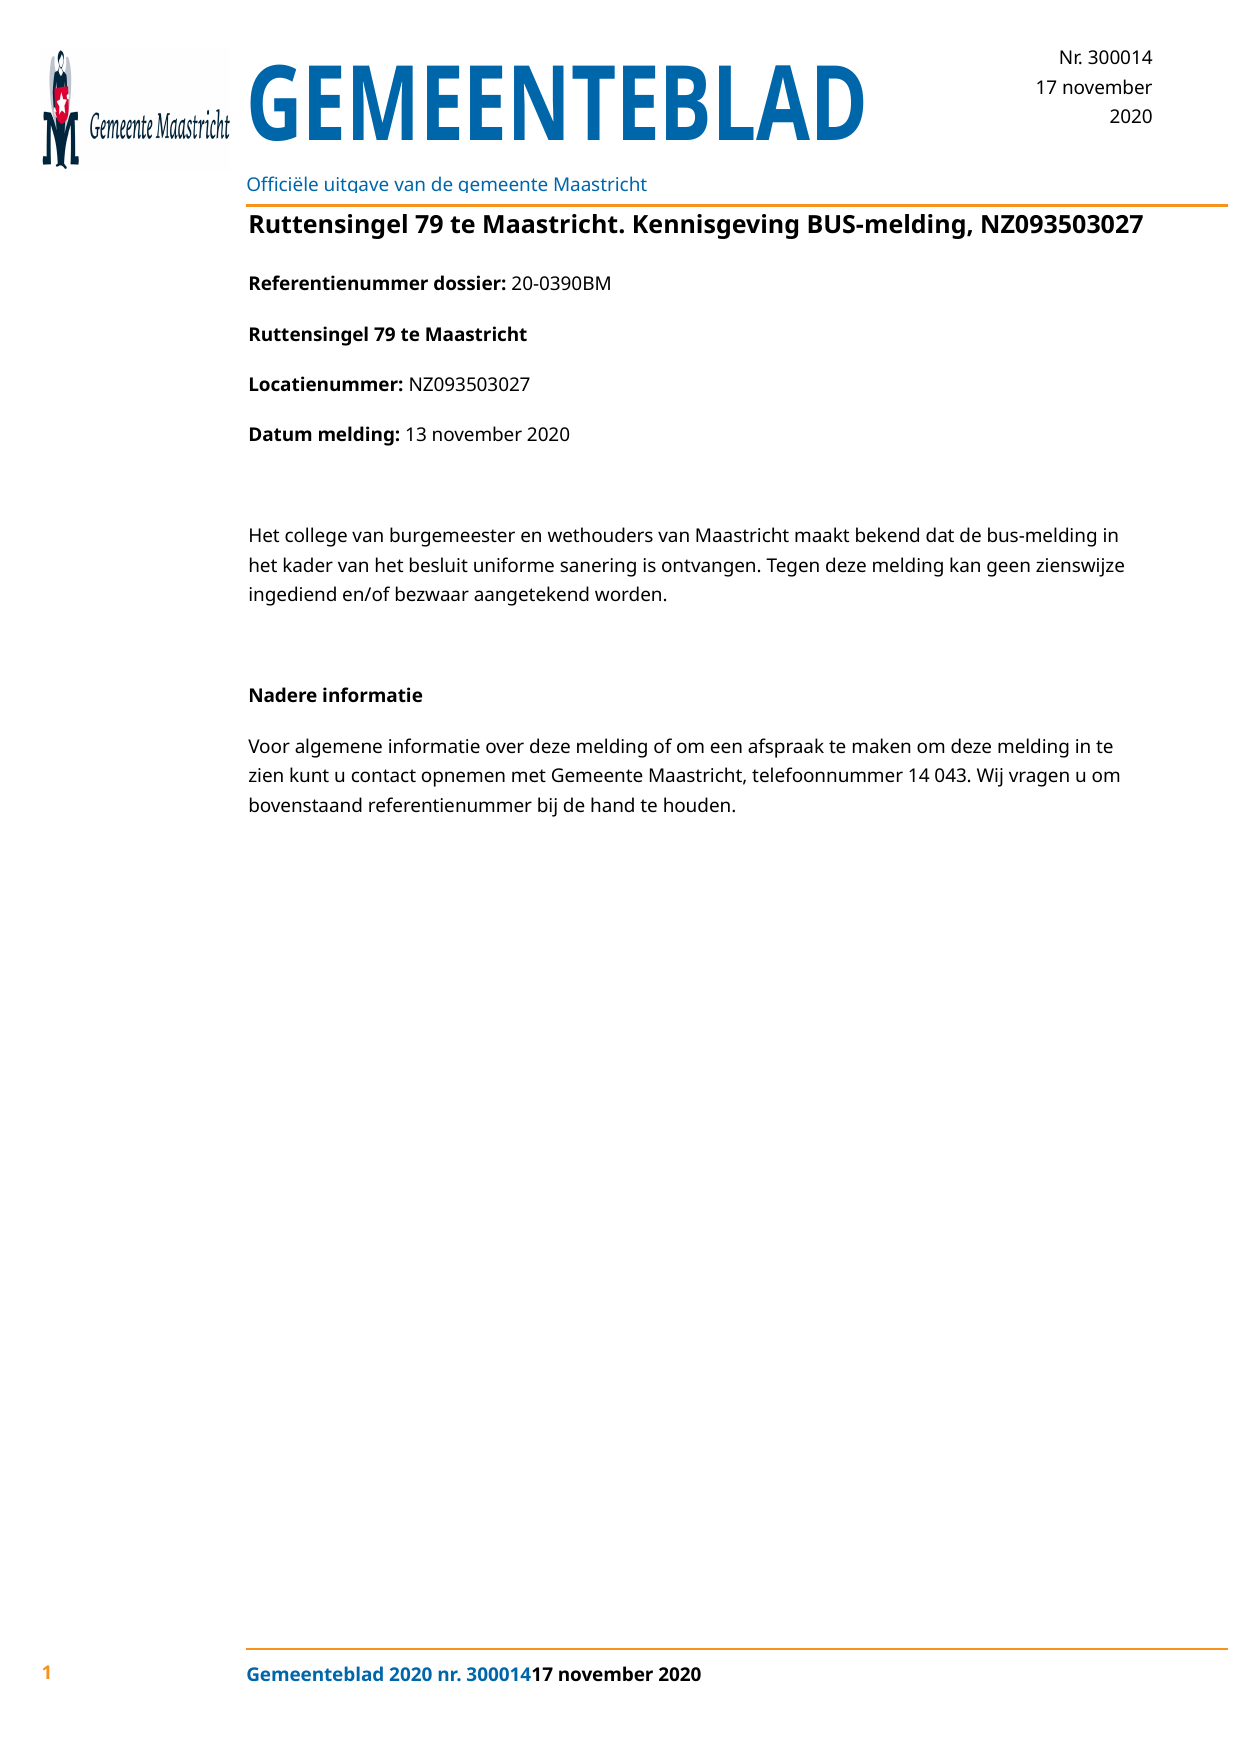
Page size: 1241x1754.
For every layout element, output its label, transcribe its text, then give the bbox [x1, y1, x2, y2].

text Ruttensingel 79 te Maastricht [248, 321, 1152, 346]
picture [41, 47, 231, 172]
text Referentienummer dossier: 20-0390BM [248, 270, 1152, 296]
text Locatienummer: NZ093503027 [248, 371, 1152, 397]
text Voor algemene informatie over deze melding of om een afspraak te maken om deze melding in te zien kunt u contact opnemen met Gemeente Maastricht, telefoonnummer 14 043. Wij vragen u om bovenstaand referentienummer bij de hand te houden. [248, 733, 1152, 818]
text Datum melding: 13 november 2020 [248, 422, 1152, 447]
text Nadere informatie [248, 682, 1152, 708]
text Ruttensingel 79 te Maastricht. Kennisgeving BUS-melding, NZ093503027 [248, 207, 1152, 241]
text Het college van burgemeester en wethouders van Maastricht maakt bekend dat de bus-melding in het kader van het besluit uniforme sanering is ontvangen. Tegen deze melding kan geen zienswijze ingediend en/of bezwaar aangetekend worden. [248, 522, 1152, 607]
